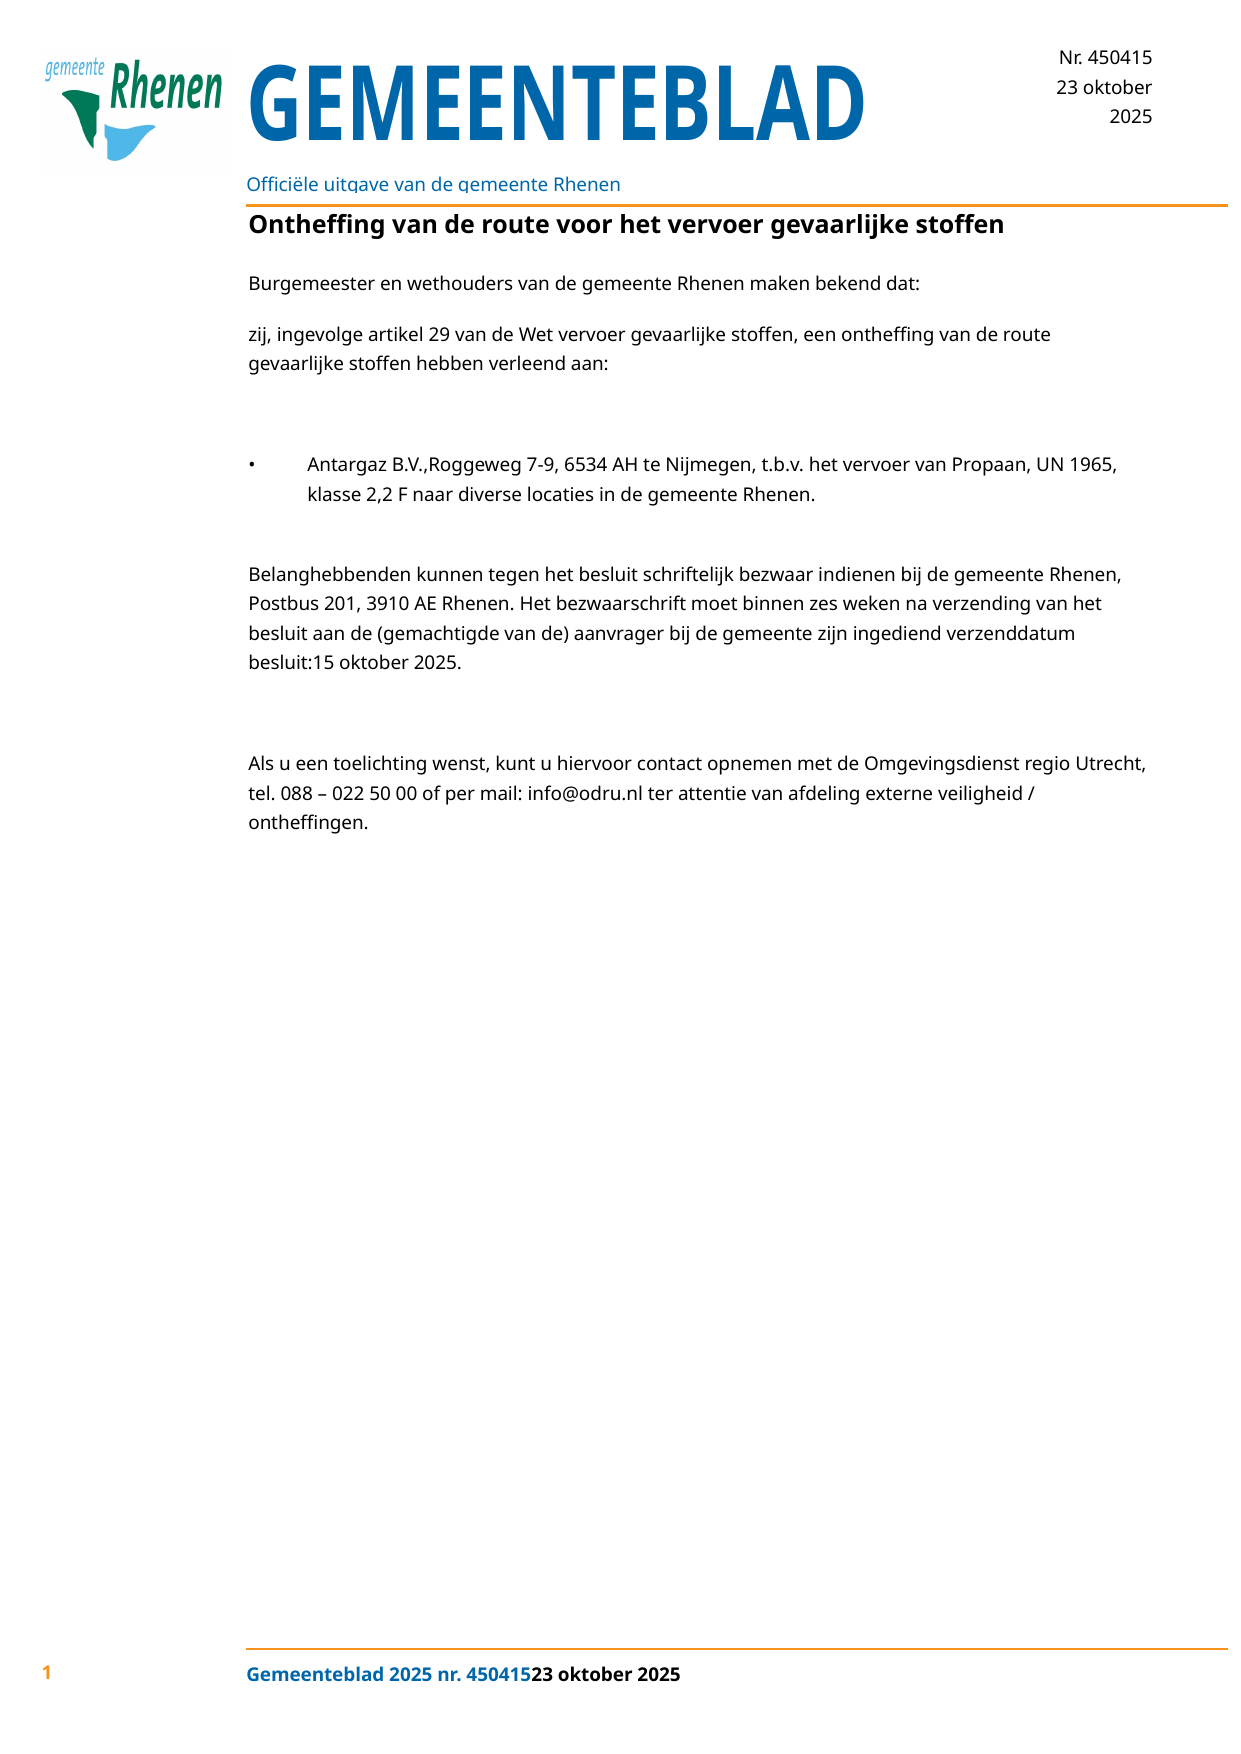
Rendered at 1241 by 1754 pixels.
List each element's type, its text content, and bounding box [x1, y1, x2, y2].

text Burgemeester en wethouders van de gemeente Rhenen maken bekend dat: [248, 270, 1152, 296]
list Antargaz B.V.,Roggeweg 7-9, 6534 AH te Nijmegen, t.b.v. het vervoer van Propaan, UN 1965, klasse 2,2 F naar diverse locaties in de gemeente Rhenen. [248, 451, 1152, 506]
picture [41, 47, 231, 172]
text zij, ingevolge artikel 29 van de Wet vervoer gevaarlijke stoffen, een ontheffing van de route gevaarlijke stoffen hebben verleend aan: [248, 321, 1152, 376]
text Ontheffing van de route voor het vervoer gevaarlijke stoffen [248, 207, 1152, 241]
text Belanghebbenden kunnen tegen het besluit schriftelijk bezwaar indienen bij de gemeente Rhenen, Postbus 201, 3910 AE Rhenen. Het bezwaarschrift moet binnen zes weken na verzending van het besluit aan de (gemachtigde van de) aanvrager bij de gemeente zijn ingediend verzenddatum besluit:15 oktober 2025. [248, 561, 1152, 675]
text Als u een toelichting wenst, kunt u hiervoor contact opnemen met de Omgevingsdienst regio Utrecht, tel. 088 – 022 50 00 of per mail: info@odru.nl ter attentie van afdeling externe veiligheid / ontheffingen. [248, 750, 1152, 835]
